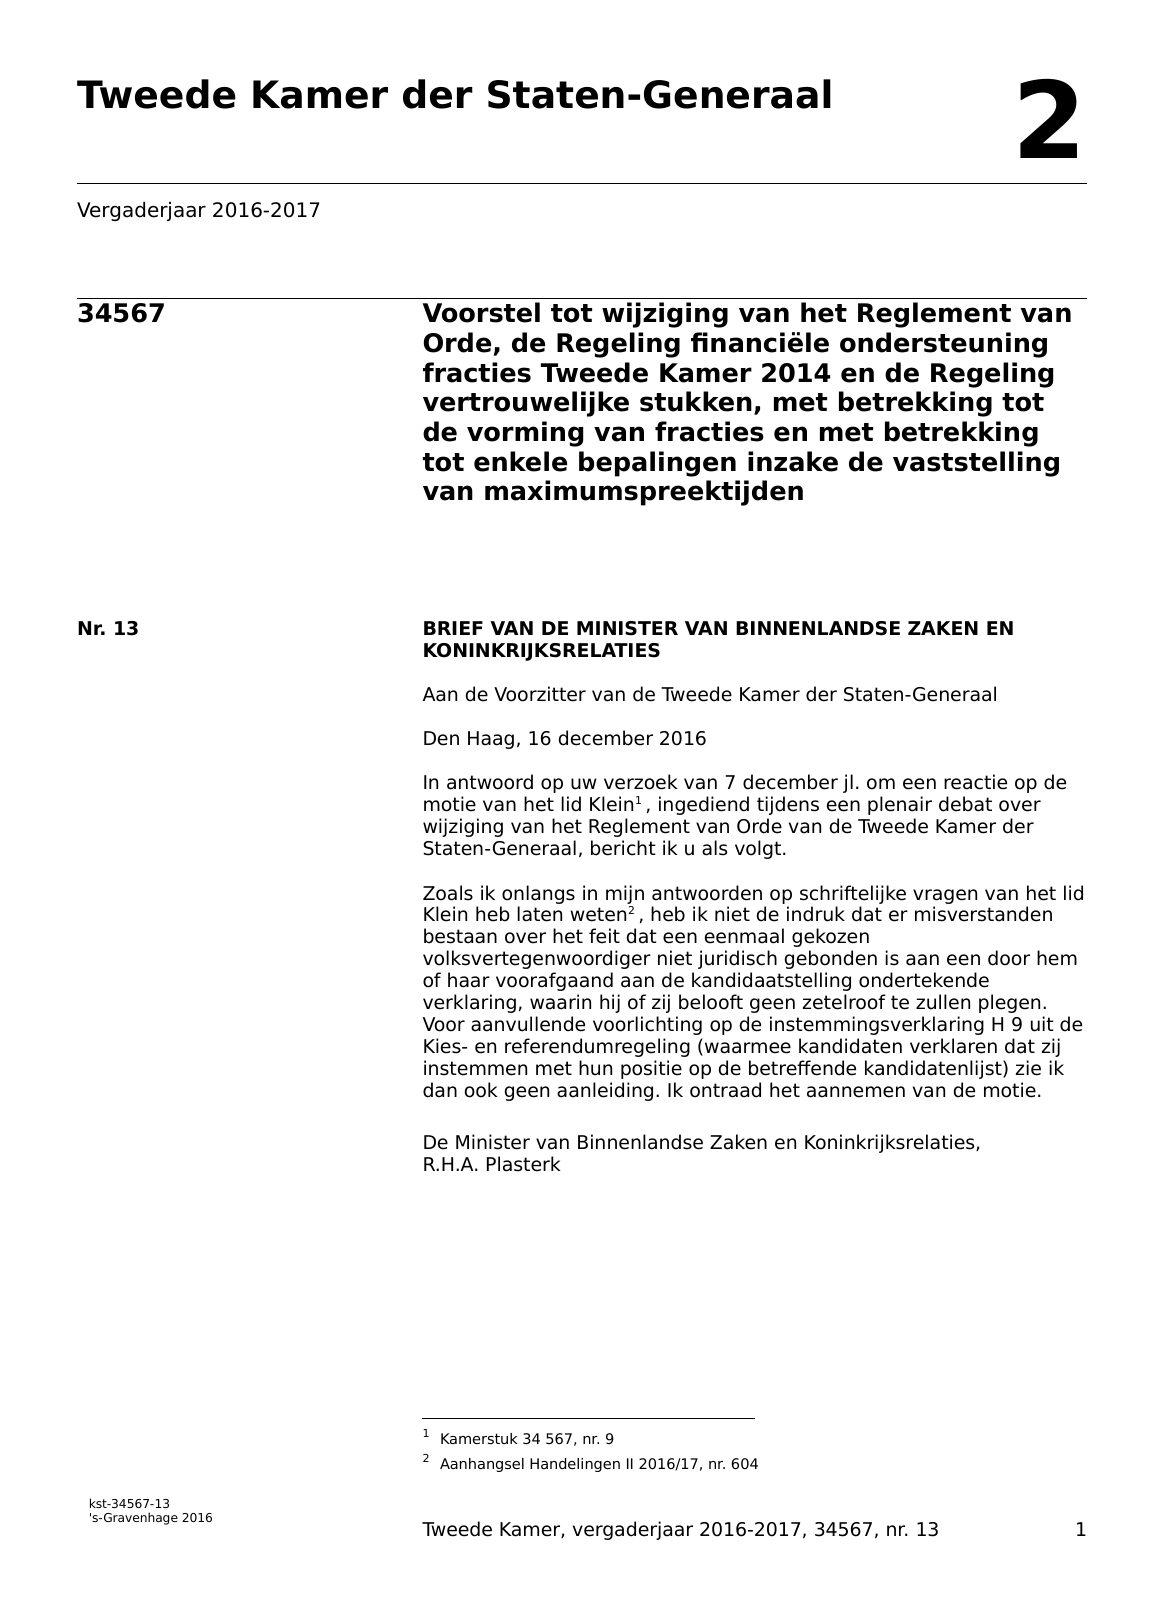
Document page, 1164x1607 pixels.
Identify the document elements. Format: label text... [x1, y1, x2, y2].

text Aan de Voorzitter van de Tweede Kamer der Staten-Generaal [422, 684, 1087, 706]
subtitle 34567 Voorstel tot wijziging van het Reglement van Orde, de Regeling financiële ondersteuning fracties Tweede Kamer 2014 en de Regeling vertrouwelijke stukken, met betrekking tot de vorming van fracties en met betrekking tot enkele bepalingen inzake de vaststelling van maximumspreektijden [77, 299, 1087, 507]
text Zoals ik onlangs in mijn antwoorden op schriftelijke vragen van het lid Klein heb laten weten, heb ik niet de indruk dat er misverstanden bestaan over het feit dat een eenmaal gekozen volksvertegenwoordiger niet juridisch gebonden is aan een door hem of haar voorafgaand aan de kandidaatstelling ondertekende verklaring, waarin hij of zij belooft geen zetelroof te zullen plegen. Voor aanvullende voorlichting op de instemmingsverklaring H 9 uit de Kies- en referendumregeling (waarmee kandidaten verklaren dat zij instemmen met hun positie op de betreffende kandidatenlijst) zie ik dan ook geen aanleiding. Ik ontraad het aannemen van de motie. [422, 882, 1087, 1102]
text De Minister van Binnenlandse Zaken en Koninkrijksrelaties, R.H.A. Plasterk [422, 1132, 1087, 1176]
text kst-34567-13 [88, 1497, 323, 1511]
subtitle Nr. 13 BRIEF VAN DE MINISTER VAN BINNENLANDSE ZAKEN EN KONINKRIJKSRELATIES [77, 618, 1087, 662]
table_header Tweede Kamer der Staten-Generaal [77, 59, 886, 183]
text Den Haag, 16 december 2016 [422, 728, 1087, 750]
text 's-Gravenhage 2016 [88, 1511, 323, 1525]
text Aanhangsel Handelingen II 2016/17, nr. 604 [422, 1452, 1087, 1474]
text Kamerstuk 34 567, nr. 9 [422, 1427, 1087, 1449]
text In antwoord op uw verzoek van 7 december jl. om een reactie op de motie van het lid Klein, ingediend tijdens een plenair debat over wijziging van het Reglement van Orde van de Tweede Kamer der Staten-Generaal, bericht ik u als volgt. [422, 772, 1087, 860]
table_header 2 [886, 59, 1087, 183]
table_cell Vergaderjaar 2016-2017 [77, 184, 1087, 298]
